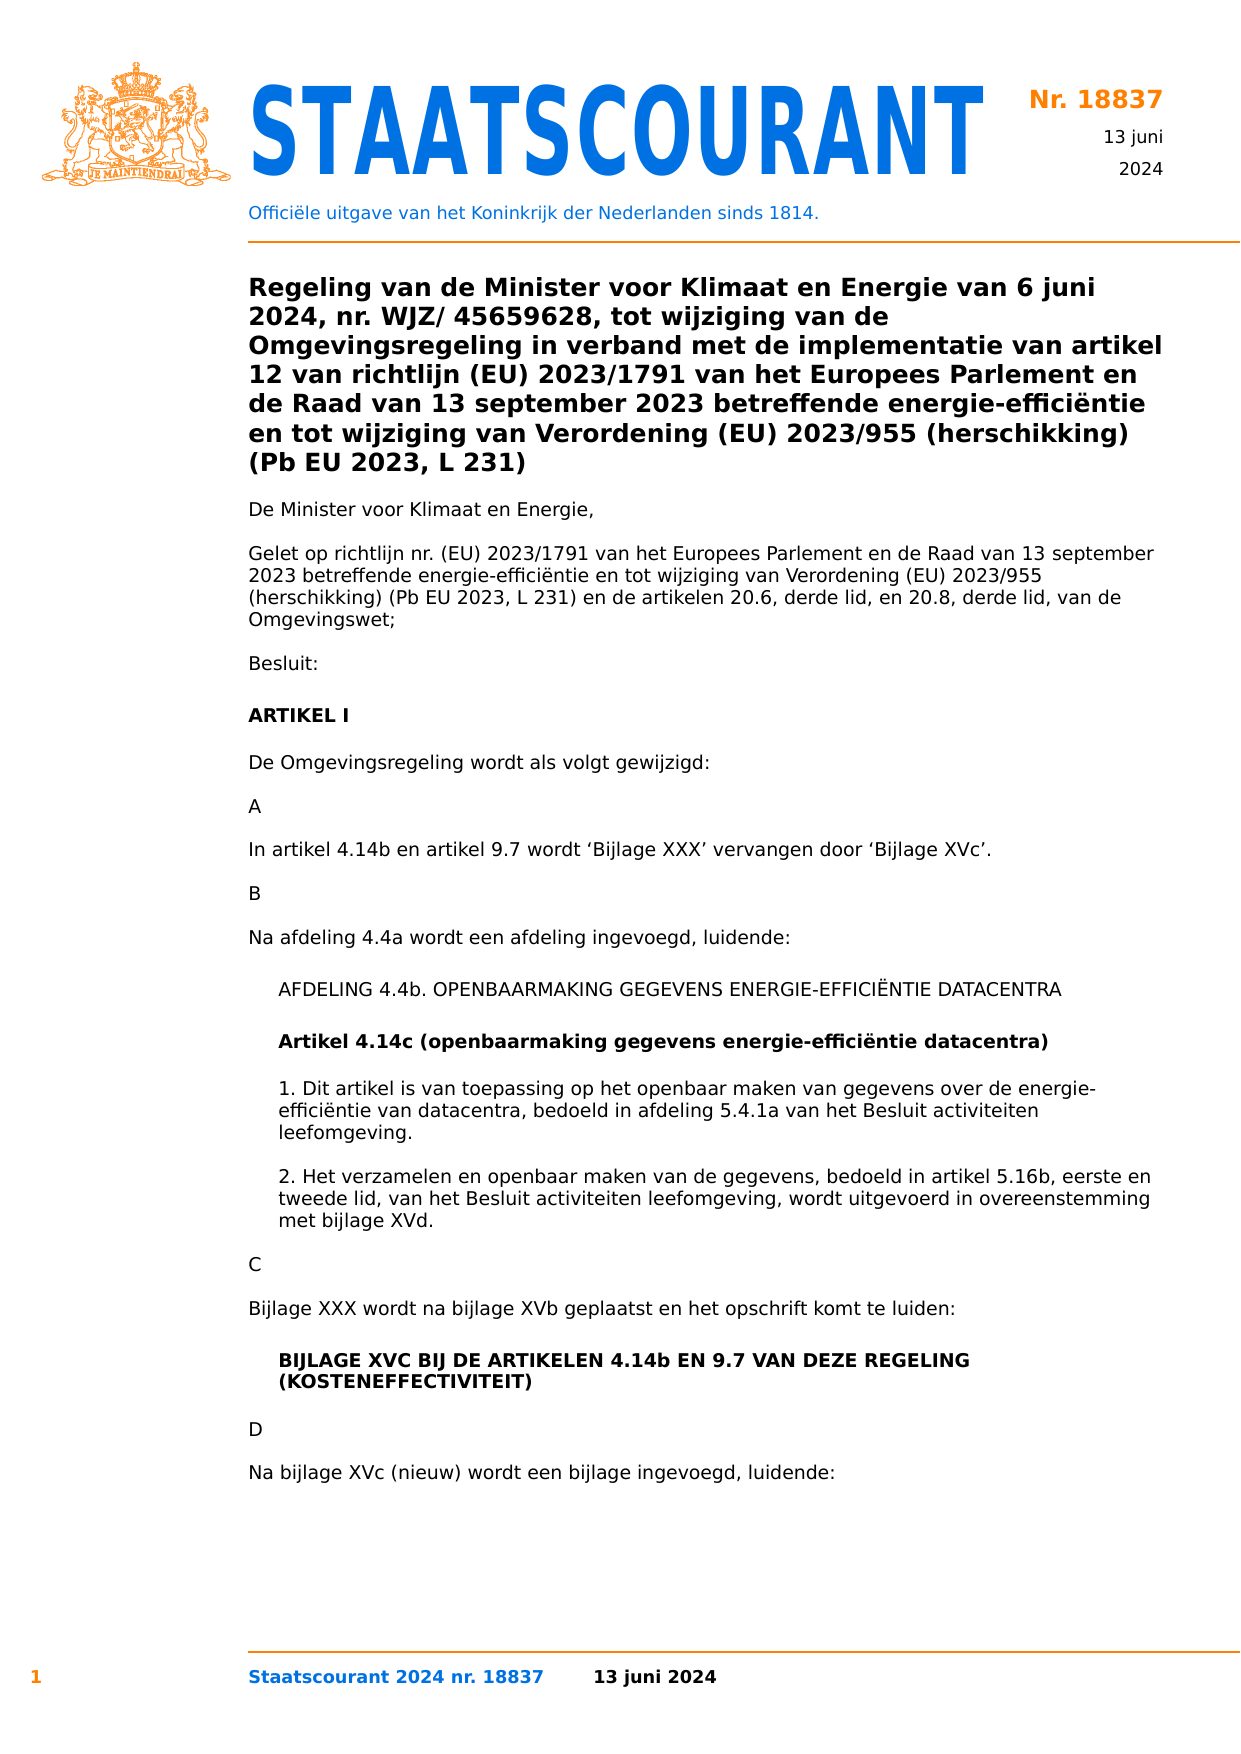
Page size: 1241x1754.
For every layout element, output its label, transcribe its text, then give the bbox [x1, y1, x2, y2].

text A [248, 796, 1163, 817]
text C [248, 1254, 1163, 1276]
subtitle BIJLAGE XVC BIJ DE ARTIKELEN 4.14b EN 9.7 VAN DEZE REGELING (KOSTENEFFECTIVITEIT) [278, 1349, 1163, 1393]
subtitle Artikel 4.14c (openbaarmaking gegevens energie-efficiëntie datacentra) [278, 1031, 1163, 1053]
text 1. Dit artikel is van toepassing op het openbaar maken van gegevens over de energie-efficiëntie van datacentra, bedoeld in afdeling 5.4.1a van het Besluit activiteiten leefomgeving. [278, 1078, 1163, 1144]
text Na afdeling 4.4a wordt een afdeling ingevoegd, luidende: [248, 927, 1163, 949]
text B [248, 883, 1163, 905]
text De Minister voor Klimaat en Energie, [248, 499, 1163, 521]
subtitle ARTIKEL I [248, 705, 1163, 727]
table_header Nr. 18837 [998, 62, 1240, 121]
subtitle AFDELING 4.4b. OPENBAARMAKING GEGEVENS ENERGIE-EFFICIËNTIE DATACENTRA [278, 979, 1163, 1001]
text Besluit: [248, 653, 1163, 675]
text Bijlage XXX wordt na bijlage XVb geplaatst en het opschrift komt te luiden: [248, 1297, 1163, 1319]
subtitle Regeling van de Minister voor Klimaat en Energie van 6 juni 2024, nr. WJZ/ 45659628, tot wijziging van de Omgevingsregeling in verband met de implementatie van artikel 12 van richtlijn (EU) 2023/1791 van het Europees Parlement en de Raad van 13 september 2023 betreffende energie-efficiëntie en tot wijziging van Verordening (EU) 2023/955 (herschikking) (Pb EU 2023, L 231) [248, 273, 1163, 477]
text De Omgevingsregeling wordt als volgt gewijzigd: [248, 752, 1163, 774]
table_cell 2024 [998, 153, 1240, 203]
table_header [25, 62, 248, 241]
text 2. Het verzamelen en openbaar maken van de gegevens, bedoeld in artikel 5.16b, eerste en tweede lid, van het Besluit activiteiten leefomgeving, wordt uitgevoerd in overeenstemming met bijlage XVd. [278, 1166, 1163, 1232]
text D [248, 1418, 1163, 1440]
picture [41, 62, 231, 186]
table_header STAATSCOURANT [248, 62, 998, 203]
table_cell 13 juni [998, 121, 1240, 153]
text Gelet op richtlijn nr. (EU) 2023/1791 van het Europees Parlement en de Raad van 13 september 2023 betreffende energie-efficiëntie en tot wijziging van Verordening (EU) 2023/955 (herschikking) (Pb EU 2023, L 231) en de artikelen 20.6, derde lid, en 20.8, derde lid, van de Omgevingswet; [248, 543, 1163, 631]
text In artikel 4.14b en artikel 9.7 wordt ‘Bijlage XXX’ vervangen door ‘Bijlage XVc’. [248, 839, 1163, 861]
table_cell Officiële uitgave van het Koninkrijk der Nederlanden sinds 1814. [248, 203, 1240, 241]
text Na bijlage XVc (nieuw) wordt een bijlage ingevoegd, luidende: [248, 1462, 1163, 1484]
